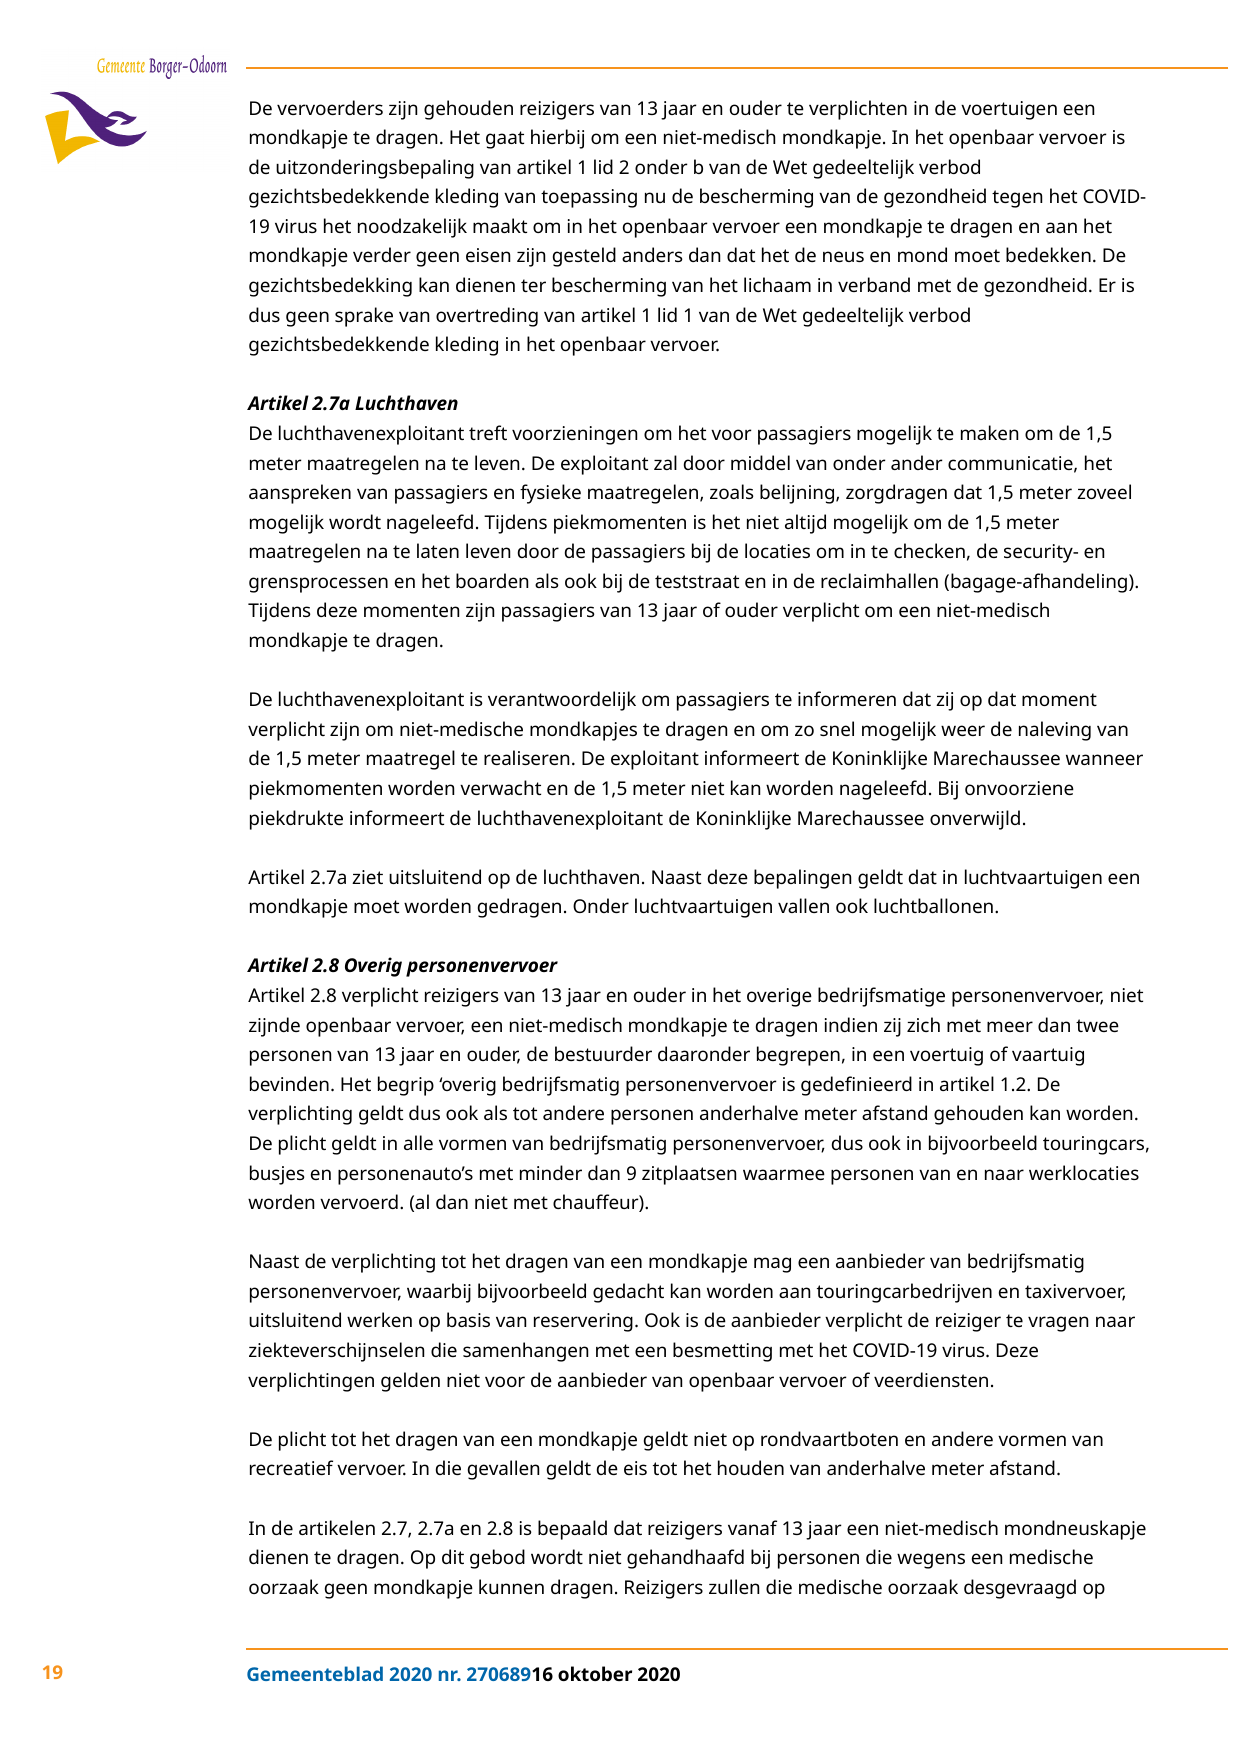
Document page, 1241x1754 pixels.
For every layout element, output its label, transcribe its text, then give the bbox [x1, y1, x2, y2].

text Naast de verplichting tot het dragen van een mondkapje mag een aanbieder van bedrijfsmatig personenvervoer, waarbij bijvoorbeeld gedacht kan worden aan touringcarbedrijven en taxivervoer, uitsluitend werken op basis van reservering. Ook is de aanbieder verplicht de reiziger te vragen naar ziekteverschijnselen die samenhangen met een besmetting met het COVID-19 virus. Deze verplichtingen gelden niet voor de aanbieder van openbaar vervoer of veerdiensten. [248, 1248, 1152, 1393]
text Artikel 2.8 Overig personenvervoer [248, 953, 1152, 978]
picture [41, 47, 231, 172]
text De luchthavenexploitant treft voorzieningen om het voor passagiers mogelijk te maken om de 1,5 meter maatregelen na te leven. De exploitant zal door middel van onder ander communicatie, het aanspreken van passagiers en fysieke maatregelen, zoals belijning, zorgdragen dat 1,5 meter zoveel mogelijk wordt nageleefd. Tijdens piekmomenten is het niet altijd mogelijk om de 1,5 meter maatregelen na te laten leven door de passagiers bij de locaties om in te checken, de security- en grensprocessen en het boarden als ook bij de teststraat en in de reclaimhallen (bagage-afhandeling). Tijdens deze momenten zijn passagiers van 13 jaar of ouder verplicht om een niet-medisch mondkapje te dragen. [248, 420, 1152, 653]
text Artikel 2.8 verplicht reizigers van 13 jaar en ouder in het overige bedrijfsmatige personenvervoer, niet zijnde openbaar vervoer, een niet-medisch mondkapje te dragen indien zij zich met meer dan twee personen van 13 jaar en ouder, de bestuurder daaronder begrepen, in een voertuig of vaartuig bevinden. Het begrip ‘overig bedrijfsmatig personenvervoer is gedefinieerd in artikel 1.2. De verplichting geldt dus ook als tot andere personen anderhalve meter afstand gehouden kan worden. De plicht geldt in alle vormen van bedrijfsmatig personenvervoer, dus ook in bijvoorbeeld touringcars, busjes en personenauto’s met minder dan 9 zitplaatsen waarmee personen van en naar werklocaties worden vervoerd. (al dan niet met chauffeur). [248, 982, 1152, 1215]
text De luchthavenexploitant is verantwoordelijk om passagiers te informeren dat zij op dat moment verplicht zijn om niet-medische mondkapjes te dragen en om zo snel mogelijk weer de naleving van de 1,5 meter maatregel te realiseren. De exploitant informeert de Koninklijke Marechaussee wanneer piekmomenten worden verwacht en de 1,5 meter niet kan worden nageleefd. Bij onvoorziene piekdrukte informeert de luchthavenexploitant de Koninklijke Marechaussee onverwijld. [248, 686, 1152, 831]
text Artikel 2.7a ziet uitsluitend op de luchthaven. Naast deze bepalingen geldt dat in luchtvaartuigen een mondkapje moet worden gedragen. Onder luchtvaartuigen vallen ook luchtballonen. [248, 864, 1152, 919]
text De plicht tot het dragen van een mondkapje geldt niet op rondvaartboten en andere vormen van recreatief vervoer. In die gevallen geldt de eis tot het houden van anderhalve meter afstand. [248, 1426, 1152, 1481]
text In de artikelen 2.7, 2.7a en 2.8 is bepaald dat reizigers vanaf 13 jaar een niet-medisch mondneuskapje dienen te dragen. Op dit gebod wordt niet gehandhaafd bij personen die wegens een medische oorzaak geen mondkapje kunnen dragen. Reizigers zullen die medische oorzaak desgevraagd op [248, 1515, 1152, 1600]
text De vervoerders zijn gehouden reizigers van 13 jaar en ouder te verplichten in de voertuigen een mondkapje te dragen. Het gaat hierbij om een niet-medisch mondkapje. In het openbaar vervoer is de uitzonderingsbepaling van artikel 1 lid 2 onder b van de Wet gedeeltelijk verbod gezichtsbedekkende kleding van toepassing nu de bescherming van de gezondheid tegen het COVID-19 virus het noodzakelijk maakt om in het openbaar vervoer een mondkapje te dragen en aan het mondkapje verder geen eisen zijn gesteld anders dan dat het de neus en mond moet bedekken. De gezichtsbedekking kan dienen ter bescherming van het lichaam in verband met de gezondheid. Er is dus geen sprake van overtreding van artikel 1 lid 1 van de Wet gedeeltelijk verbod gezichtsbedekkende kleding in het openbaar vervoer. [248, 95, 1152, 357]
text Artikel 2.7a Luchthaven [248, 391, 1152, 416]
